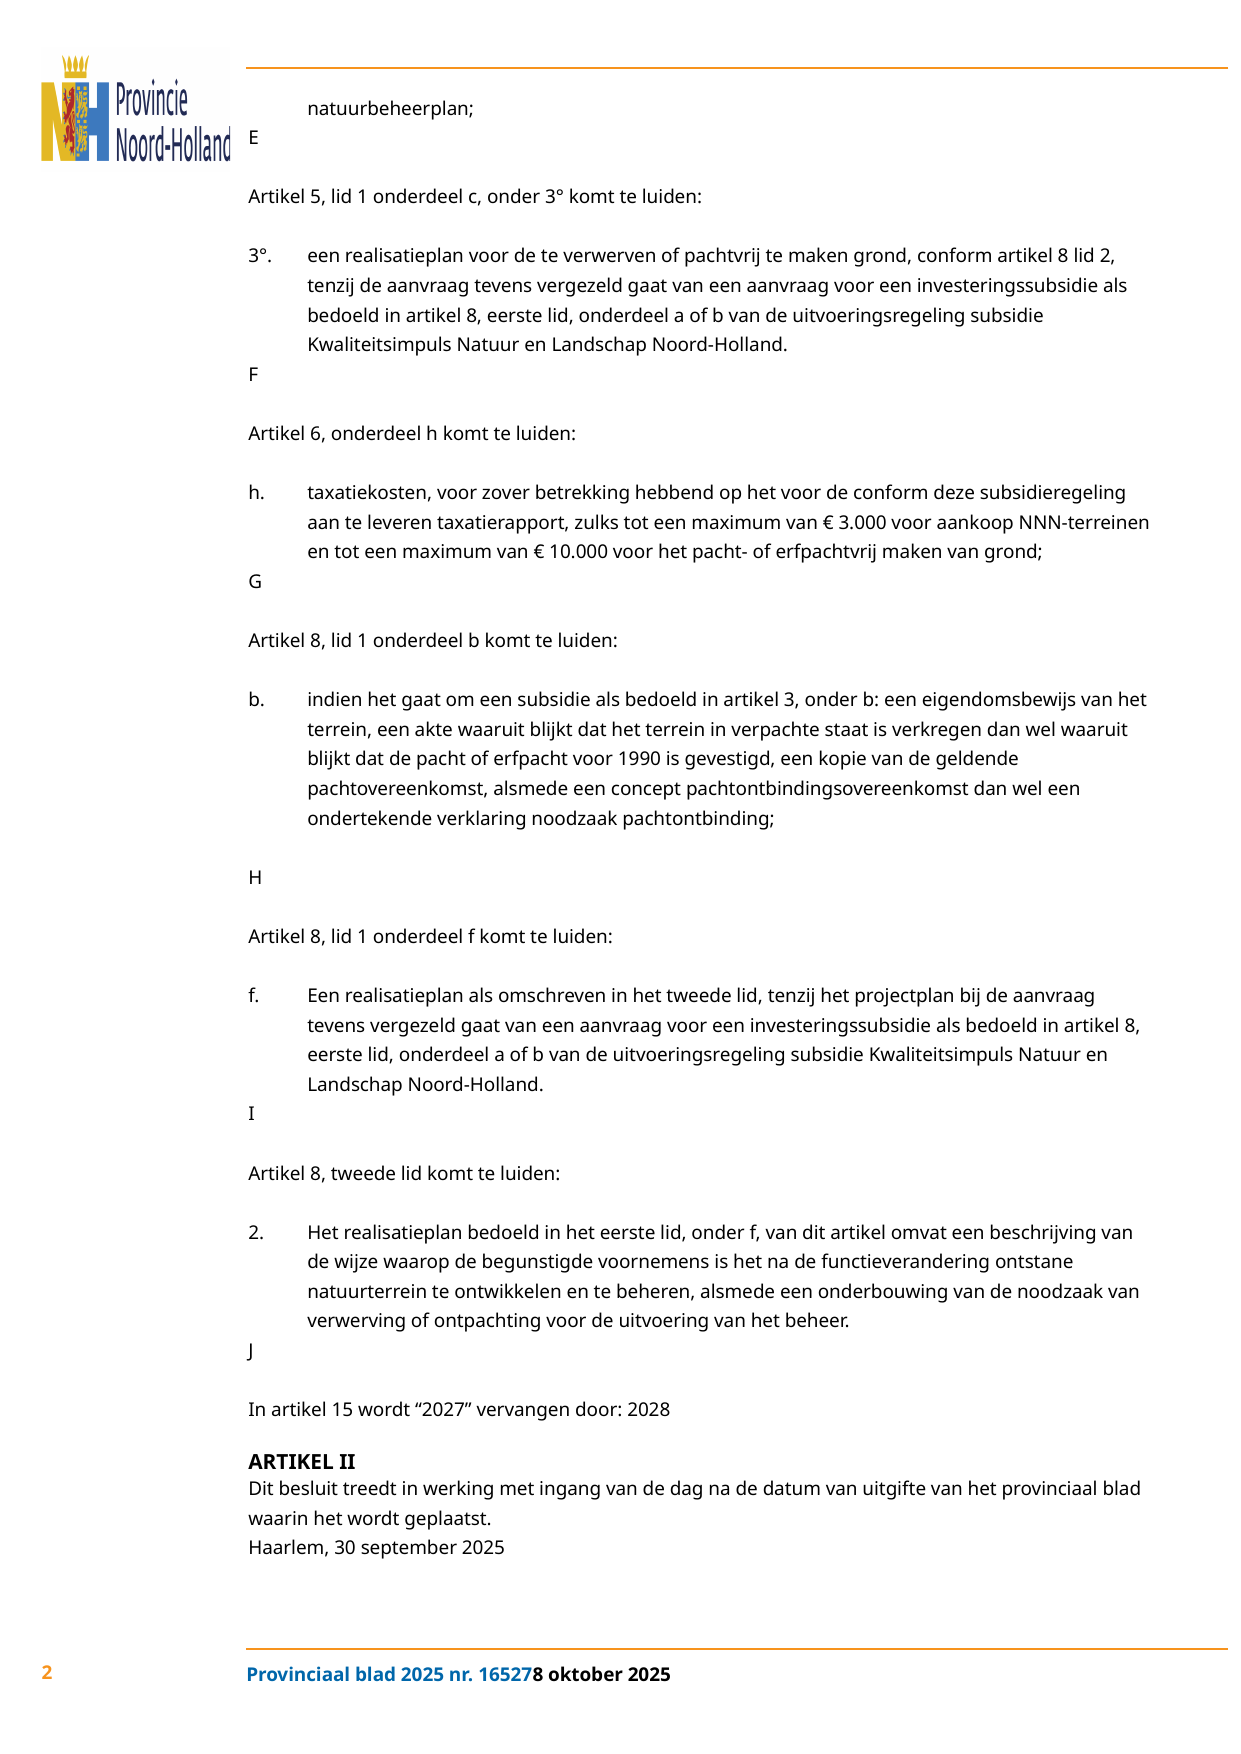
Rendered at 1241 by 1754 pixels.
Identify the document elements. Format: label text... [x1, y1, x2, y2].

text Artikel 8, lid 1 onderdeel b komt te luiden: [248, 627, 1152, 653]
text I [248, 1101, 1152, 1126]
text Artikel 8, lid 1 onderdeel f komt te luiden: [248, 923, 1152, 949]
list taxatiekosten, voor zover betrekking hebbend op het voor de conform deze subsidieregeling aan te leveren taxatierapport, zulks tot een maximum van € 3.000 voor aankoop NNN-terreinen en tot een maximum van € 10.000 voor het pacht- of erfpachtvrij maken van grond; [248, 479, 1152, 564]
text E [248, 124, 1152, 150]
picture [41, 47, 231, 172]
list Een realisatieplan als omschreven in het tweede lid, tenzij het projectplan bij de aanvraag tevens vergezeld gaat van een aanvraag voor een investeringssubsidie als bedoeld in artikel 8, eerste lid, onderdeel a of b van de uitvoeringsregeling subsidie Kwaliteitsimpuls Natuur en Landschap Noord-Holland. [248, 982, 1152, 1097]
list een realisatieplan voor de te verwerven of pachtvrij te maken grond, conform artikel 8 lid 2, tenzij de aanvraag tevens vergezeld gaat van een aanvraag voor een investeringssubsidie als bedoeld in artikel 8, eerste lid, onderdeel a of b van de uitvoeringsregeling subsidie Kwaliteitsimpuls Natuur en Landschap Noord-Holland. [248, 243, 1152, 357]
text Artikel 6, onderdeel h komt te luiden: [248, 420, 1152, 446]
text Haarlem, 30 september 2025 [248, 1534, 1152, 1560]
text Artikel 5, lid 1 onderdeel c, onder 3° komt te luiden: [248, 183, 1152, 209]
text Artikel 8, tweede lid komt te luiden: [248, 1160, 1152, 1186]
list indien het gaat om een subsidie als bedoeld in artikel 3, onder b: een eigendomsbewijs van het terrein, een akte waaruit blijkt dat het terrein in verpachte staat is verkregen dan wel waaruit blijkt dat de pacht of erfpacht voor 1990 is gevestigd, een kopie van de geldende pachtovereenkomst, alsmede een concept pachtontbindingsovereenkomst dan wel een ondertekende verklaring noodzaak pachtontbinding; [248, 686, 1152, 831]
text Dit besluit treedt in werking met ingang van de dag na de datum van uitgifte van het provinciaal blad waarin het wordt geplaatst. [248, 1475, 1152, 1531]
list natuurbeheerplan; [248, 95, 1152, 121]
text H [248, 864, 1152, 890]
text G [248, 568, 1152, 594]
text In artikel 15 wordt “2027” vervangen door: 2028 [248, 1396, 1152, 1422]
text J [248, 1337, 1152, 1363]
text F [248, 361, 1152, 387]
text ARTIKEL II [248, 1447, 1152, 1475]
list Het realisatieplan bedoeld in het eerste lid, onder f, van dit artikel omvat een beschrijving van de wijze waarop de begunstigde voornemens is het na de functieverandering ontstane natuurterrein te ontwikkelen en te beheren, alsmede een onderbouwing van de noodzaak van verwerving of ontpachting voor de uitvoering van het beheer. [248, 1219, 1152, 1333]
